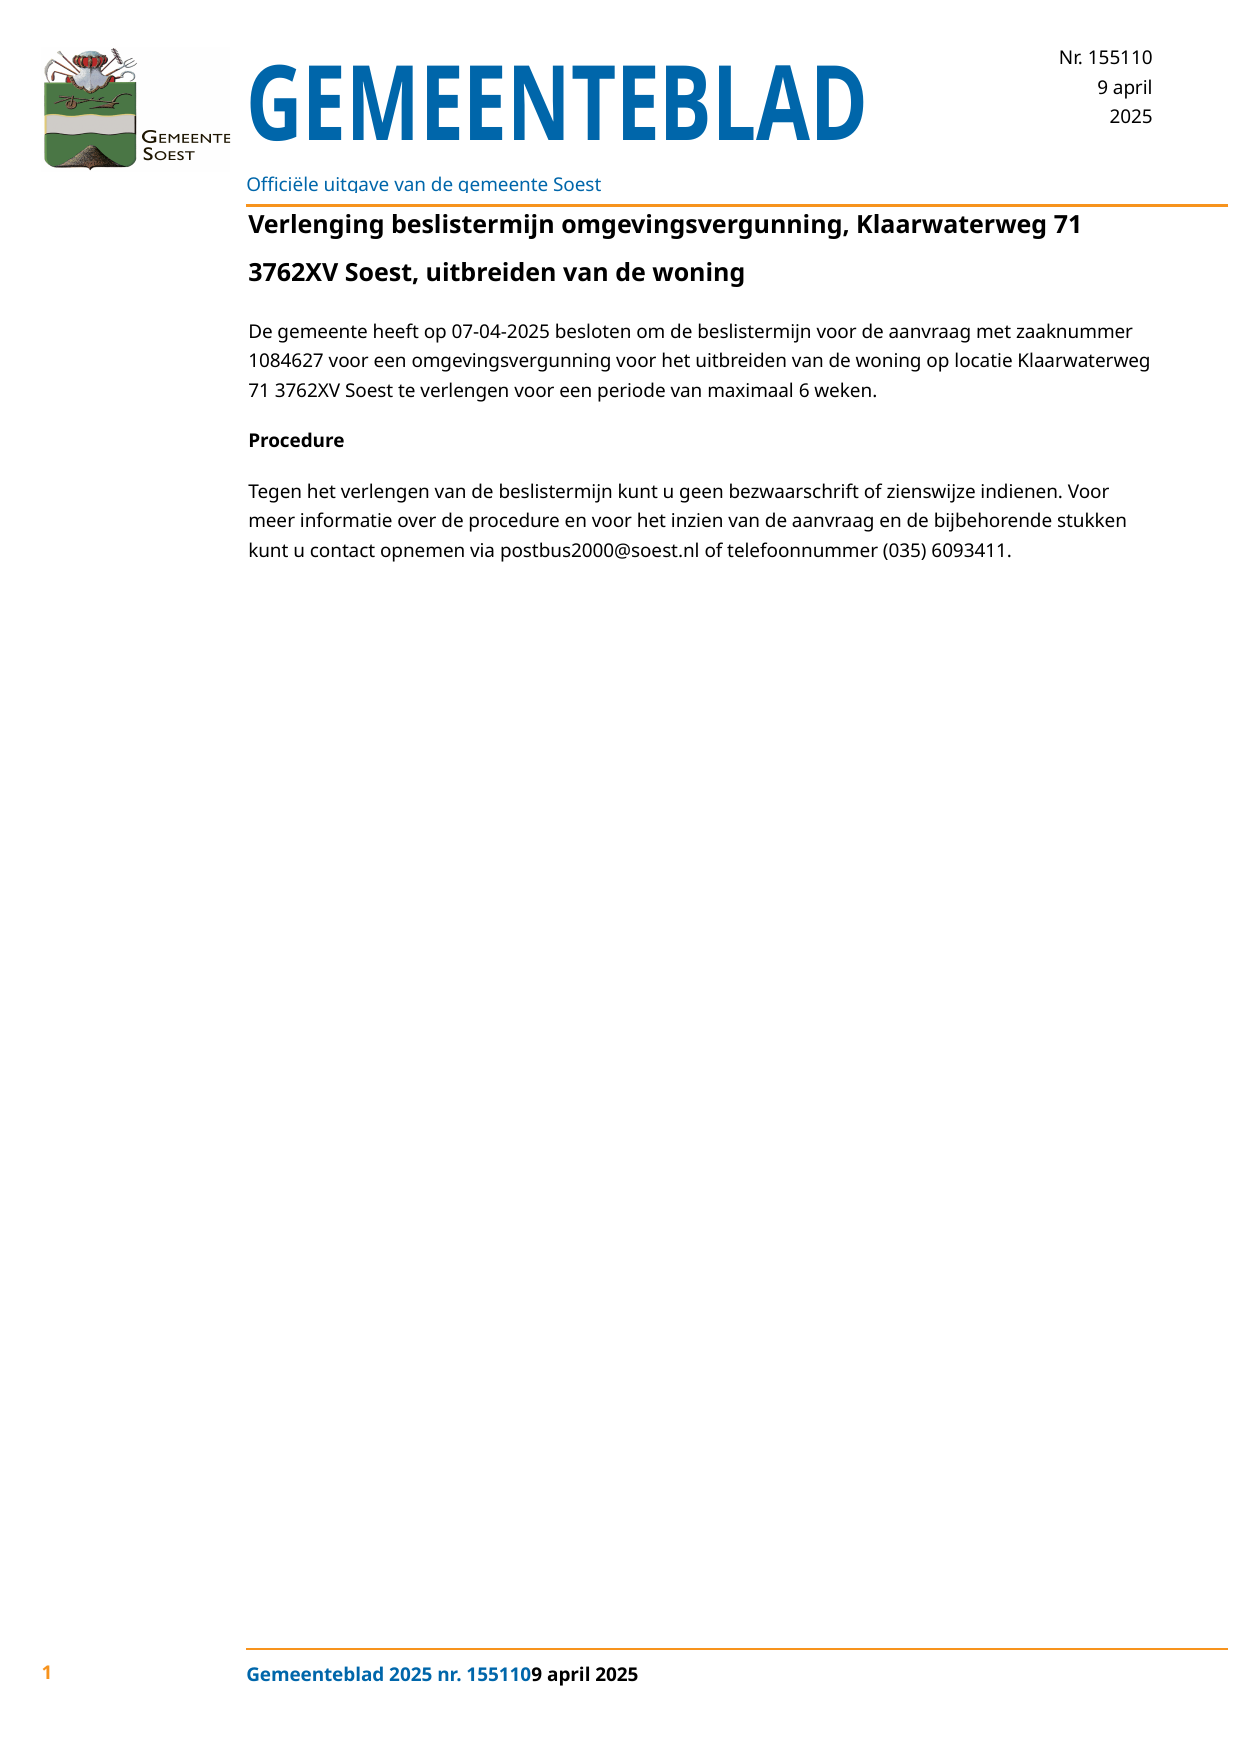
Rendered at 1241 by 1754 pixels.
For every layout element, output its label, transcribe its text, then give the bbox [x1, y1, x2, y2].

text Verlenging beslistermijn omgevingsvergunning, Klaarwaterweg 71 3762XV Soest, uitbreiden van de woning [248, 207, 1152, 288]
text De gemeente heeft op 07-04-2025 besloten om de beslistermijn voor de aanvraag met zaaknummer 1084627 voor een omgevingsvergunning voor het uitbreiden van de woning op locatie Klaarwaterweg 71 3762XV Soest te verlengen voor een periode van maximaal 6 weken. [248, 318, 1152, 403]
text Procedure [248, 427, 1152, 453]
picture [41, 47, 231, 172]
text Tegen het verlengen van de beslistermijn kunt u geen bezwaarschrift of zienswijze indienen. Voor meer informatie over de procedure en voor het inzien van de aanvraag en de bijbehorende stukken kunt u contact opnemen via postbus2000@soest.nl of telefoonnummer (035) 6093411. [248, 478, 1152, 563]
